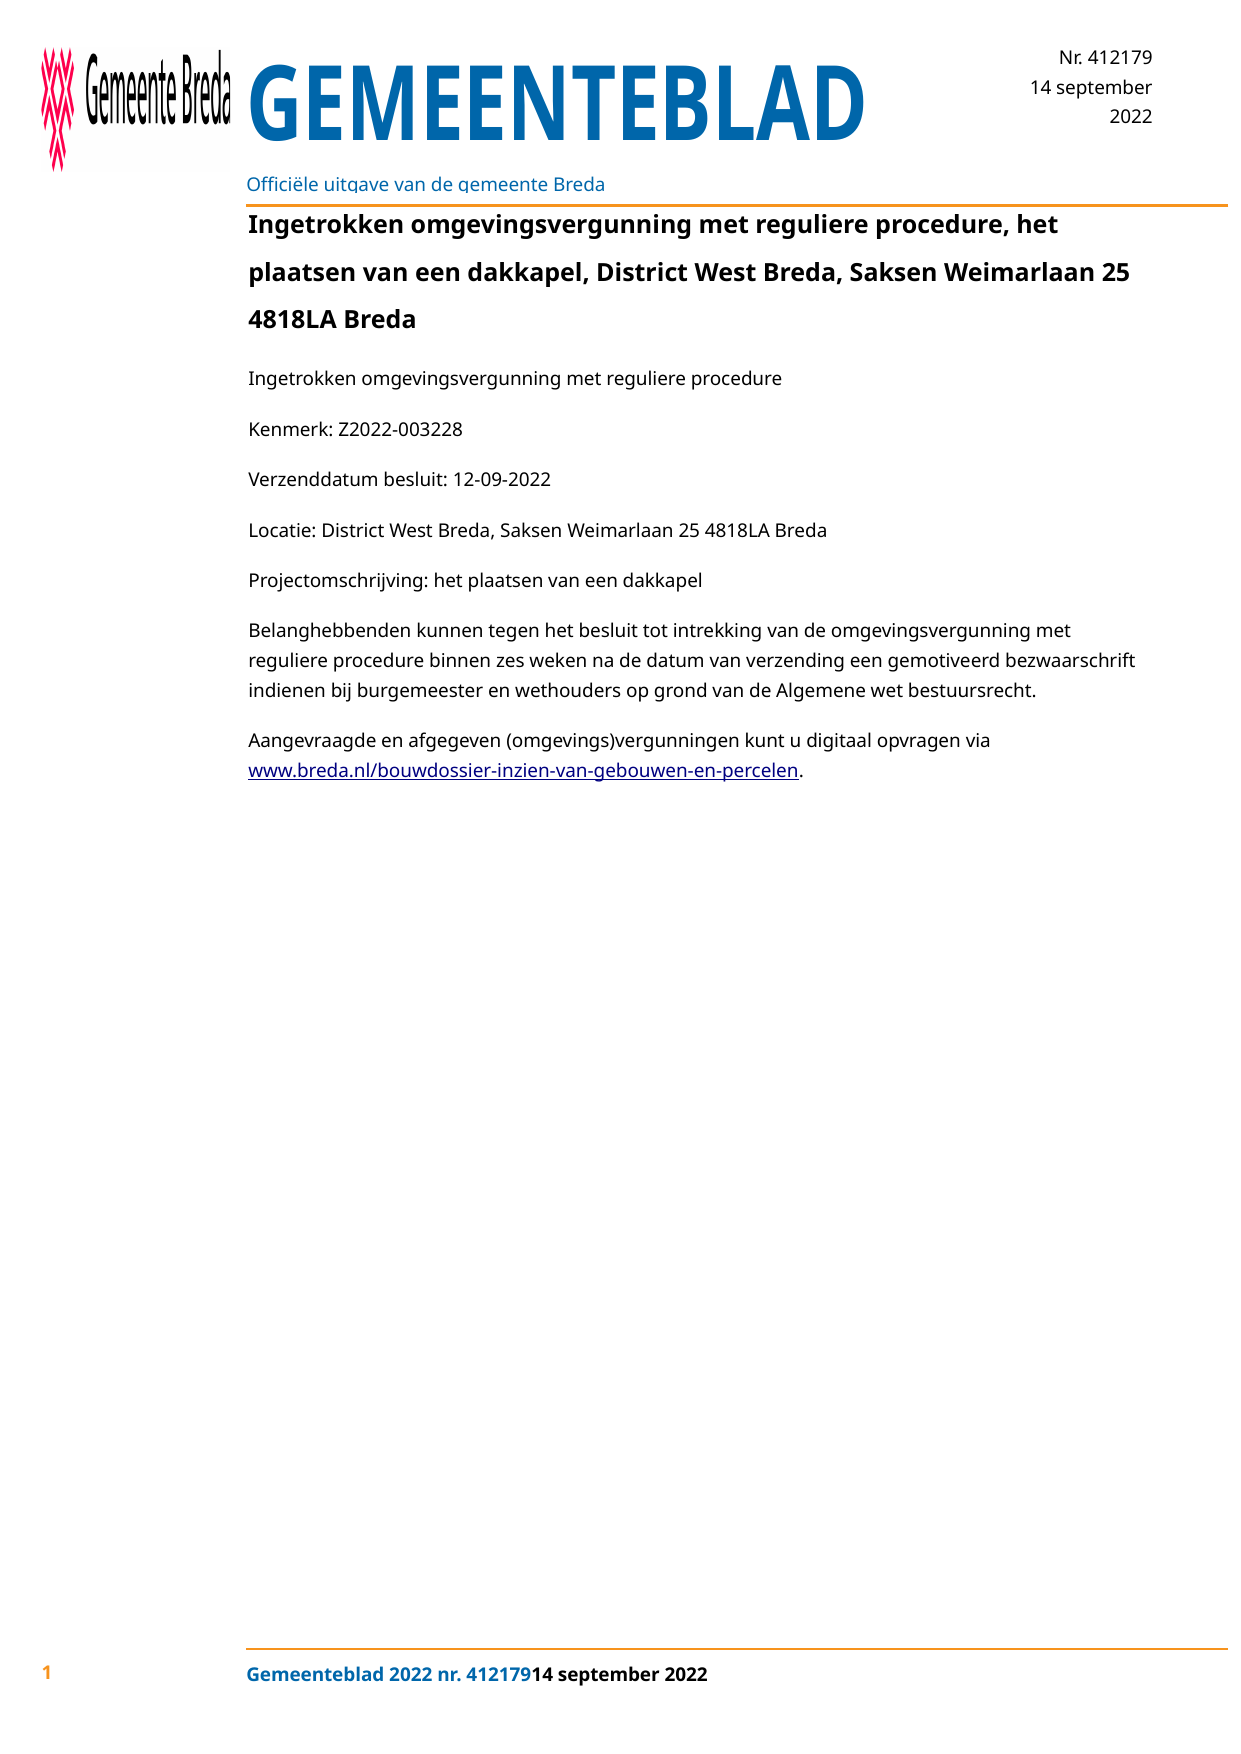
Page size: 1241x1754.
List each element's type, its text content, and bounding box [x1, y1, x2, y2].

text Aangevraagde en afgegeven (omgevings)vergunningen kunt u digitaal opvragen via www.breda.nl/bouwdossier-inzien-van-gebouwen-en-percelen. [248, 727, 1152, 782]
text Ingetrokken omgevingsvergunning met reguliere procedure [248, 366, 1152, 391]
text Locatie: District West Breda, Saksen Weimarlaan 25 4818LA Breda [248, 517, 1152, 542]
text Ingetrokken omgevingsvergunning met reguliere procedure, het plaatsen van een dakkapel, District West Breda, Saksen Weimarlaan 25 4818LA Breda [248, 207, 1152, 336]
picture [41, 47, 231, 172]
text Belanghebbenden kunnen tegen het besluit tot intrekking van de omgevingsvergunning met reguliere procedure binnen zes weken na de datum van verzending een gemotiveerd bezwaarschrift indienen bij burgemeester en wethouders op grond van de Algemene wet bestuursrecht. [248, 618, 1152, 702]
text Kenmerk: Z2022-003228 [248, 416, 1152, 442]
text Projectomschrijving: het plaatsen van een dakkapel [248, 567, 1152, 593]
text Verzenddatum besluit: 12-09-2022 [248, 466, 1152, 492]
